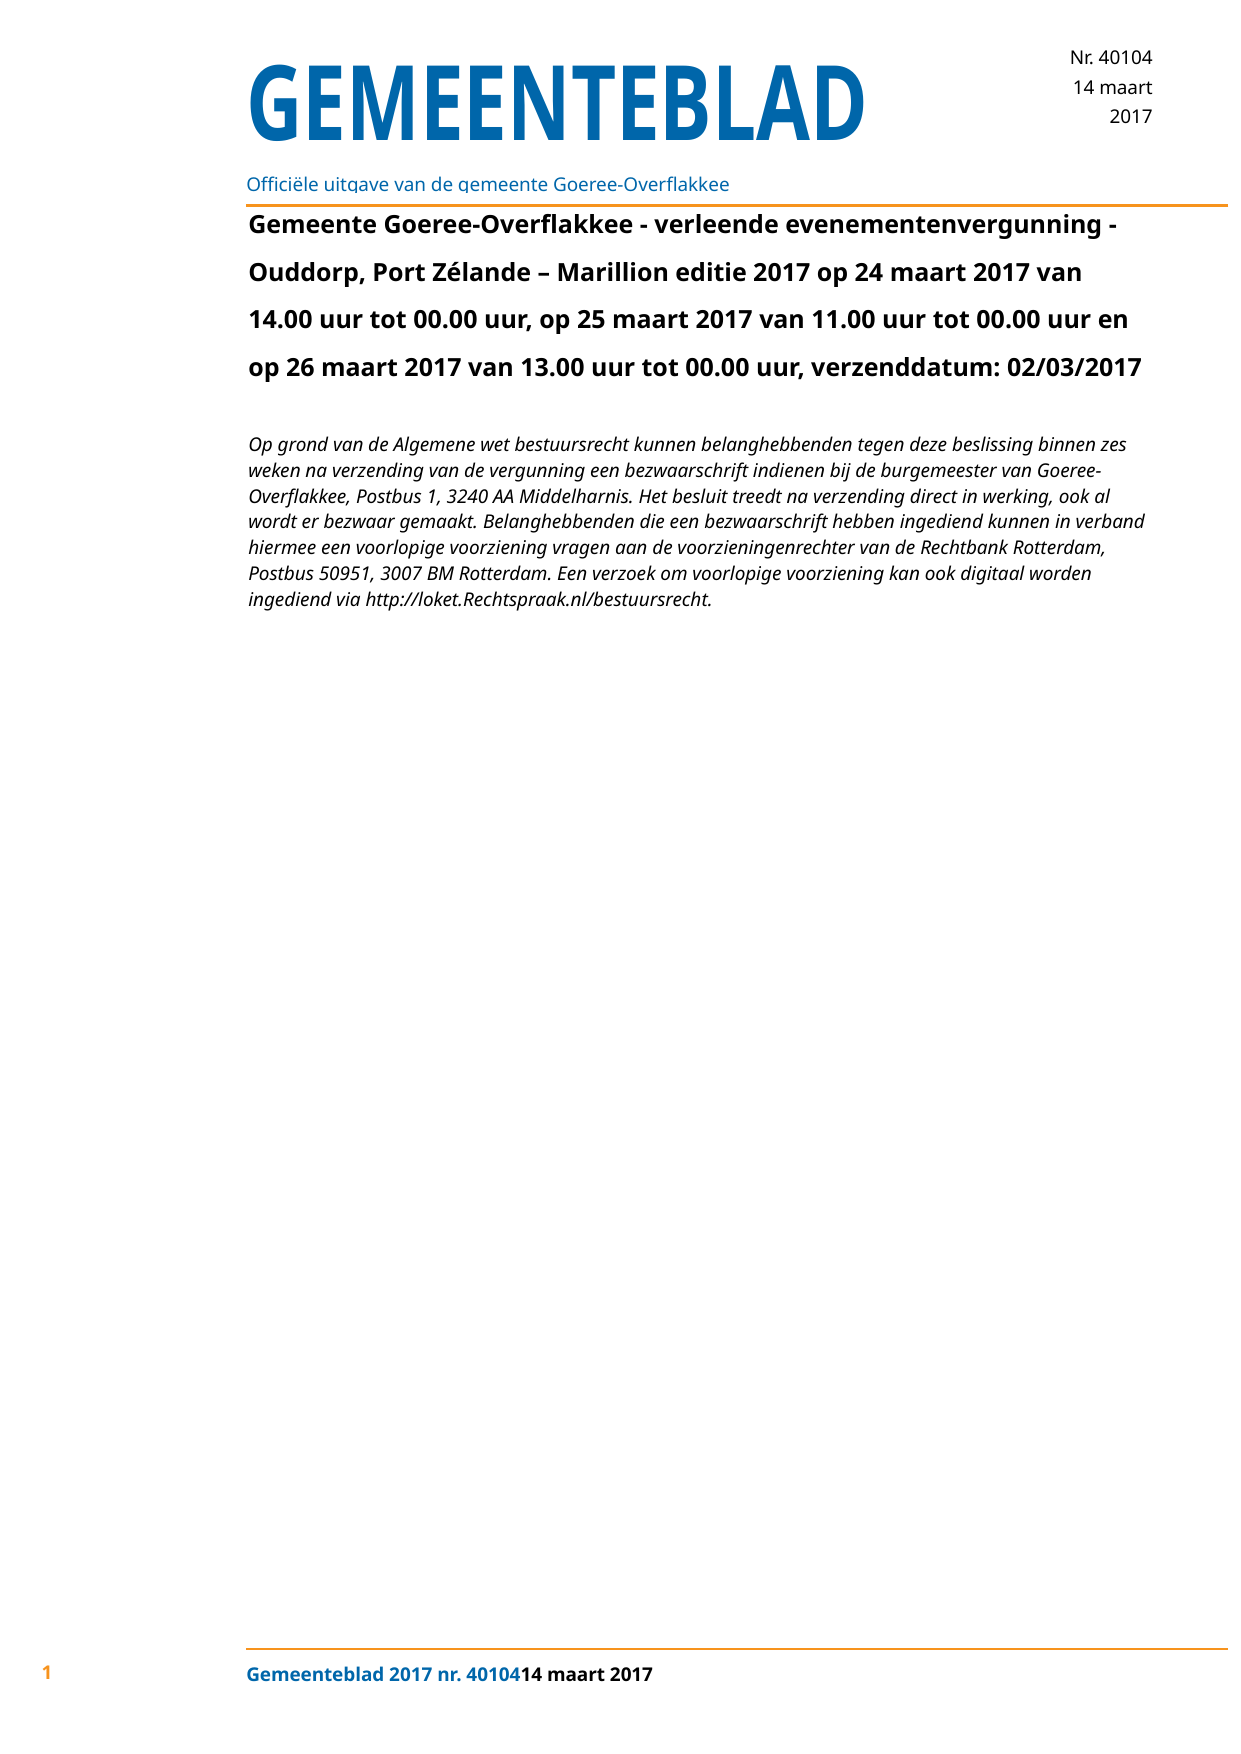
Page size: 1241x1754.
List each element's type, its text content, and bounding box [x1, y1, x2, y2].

text Gemeente Goeree-Overflakkee - verleende evenementenvergunning - Ouddorp, Port Zélande – Marillion editie 2017 op 24 maart 2017 van 14.00 uur tot 00.00 uur, op 25 maart 2017 van 11.00 uur tot 00.00 uur en op 26 maart 2017 van 13.00 uur tot 00.00 uur, verzenddatum: 02/03/2017 [248, 207, 1152, 384]
picture [41, 47, 231, 172]
text Op grond van de Algemene wet bestuursrecht kunnen belanghebbenden tegen deze beslissing binnen zes weken na verzending van de vergunning een bezwaarschrift indienen bij de burgemeester van Goeree-Overflakkee, Postbus 1, 3240 AA Middelharnis. Het besluit treedt na verzending direct in werking, ook al wordt er bezwaar gemaakt. Belanghebbenden die een bezwaarschrift hebben ingediend kunnen in verband hiermee een voorlopige voorziening vragen aan de voorzieningenrechter van de Rechtbank Rotterdam, Postbus 50951, 3007 BM Rotterdam. Een verzoek om voorlopige voorziening kan ook digitaal worden ingediend via http://loket.Rechtspraak.nl/bestuursrecht. [248, 431, 1152, 611]
